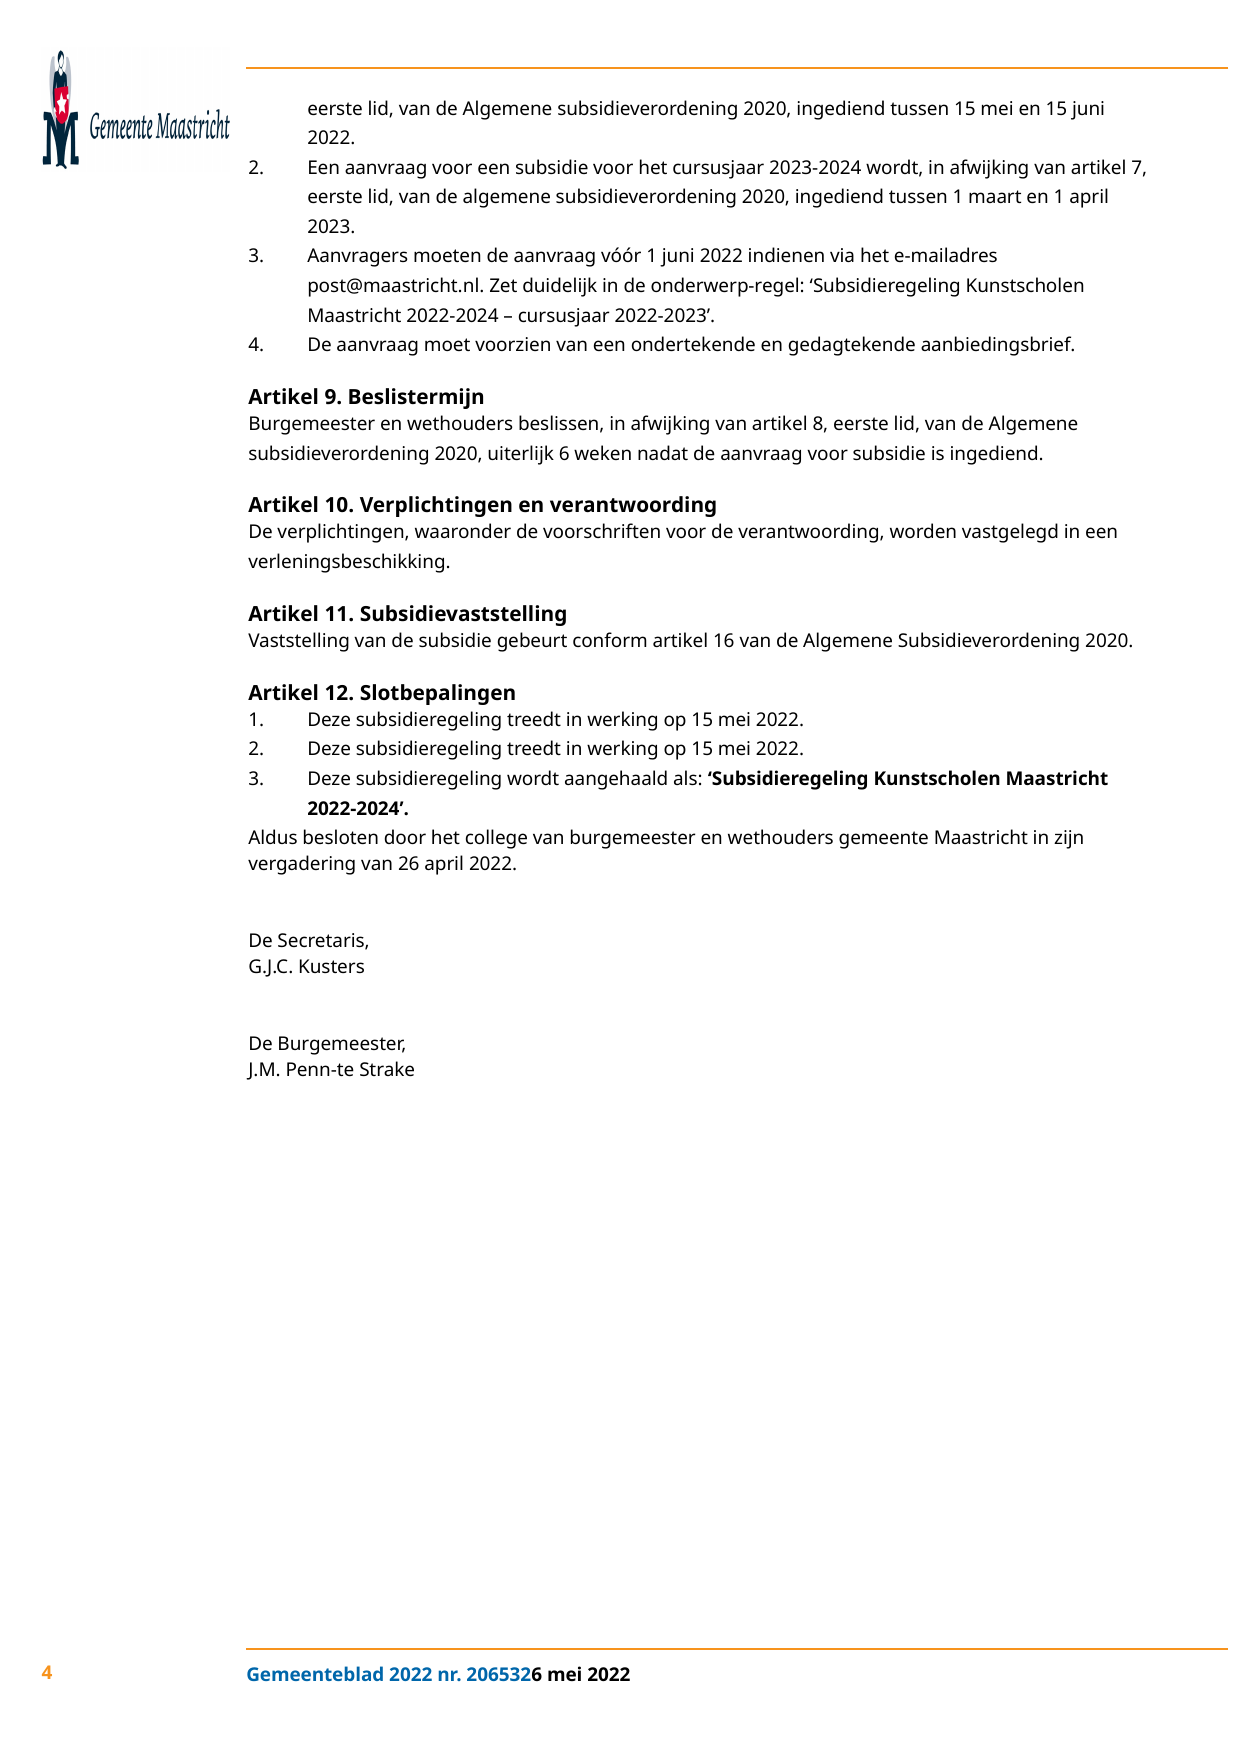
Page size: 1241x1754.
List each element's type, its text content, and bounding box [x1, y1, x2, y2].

text Vaststelling van de subsidie gebeurt conform artikel 16 van de Algemene Subsidieverordening 2020. [248, 627, 1152, 653]
text Artikel 11. Subsidievaststelling [248, 599, 1152, 627]
list eerste lid, van de Algemene subsidieverordening 2020, ingediend tussen 15 mei en 15 juni 2022. [248, 95, 1152, 150]
list Aanvragers moeten de aanvraag vóór 1 juni 2022 indienen via het e-mailadres post@maastricht.nl. Zet duidelijk in de onderwerp-regel: ‘Subsidieregeling Kunstscholen Maastricht 2022-2024 – cursusjaar 2022-2023’. [248, 243, 1152, 328]
text Artikel 10. Verplichtingen en verantwoording [248, 490, 1152, 519]
text Burgemeester en wethouders beslissen, in afwijking van artikel 8, eerste lid, van de Algemene subsidieverordening 2020, uiterlijk 6 weken nadat de aanvraag voor subsidie is ingediend. [248, 410, 1152, 466]
text J.M. Penn-te Strake [248, 1056, 1152, 1082]
list Een aanvraag voor een subsidie voor het cursusjaar 2023-2024 wordt, in afwijking van artikel 7, eerste lid, van de algemene subsidieverordening 2020, ingediend tussen 1 maart en 1 april 2023. [248, 154, 1152, 239]
text De verplichtingen, waaronder de voorschriften voor de verantwoording, worden vastgelegd in een verleningsbeschikking. [248, 519, 1152, 574]
list Deze subsidieregeling wordt aangehaald als: ‘Subsidieregeling Kunstscholen Maastricht 2022-2024’. [248, 765, 1152, 821]
text Aldus besloten door het college van burgemeester en wethouders gemeente Maastricht in zijn vergadering van 26 april 2022. [248, 824, 1152, 876]
text Artikel 9. Beslistermijn [248, 382, 1152, 410]
picture [41, 47, 231, 172]
text De Burgemeester, [248, 1030, 1152, 1056]
list Deze subsidieregeling treedt in werking op 15 mei 2022. [248, 706, 1152, 732]
text G.J.C. Kusters [248, 953, 1152, 979]
text De Secretaris, [248, 927, 1152, 953]
list De aanvraag moet voorzien van een ondertekende en gedagtekende aanbiedingsbrief. [248, 331, 1152, 357]
text Artikel 12. Slotbepalingen [248, 678, 1152, 706]
list Deze subsidieregeling treedt in werking op 15 mei 2022. [248, 736, 1152, 761]
